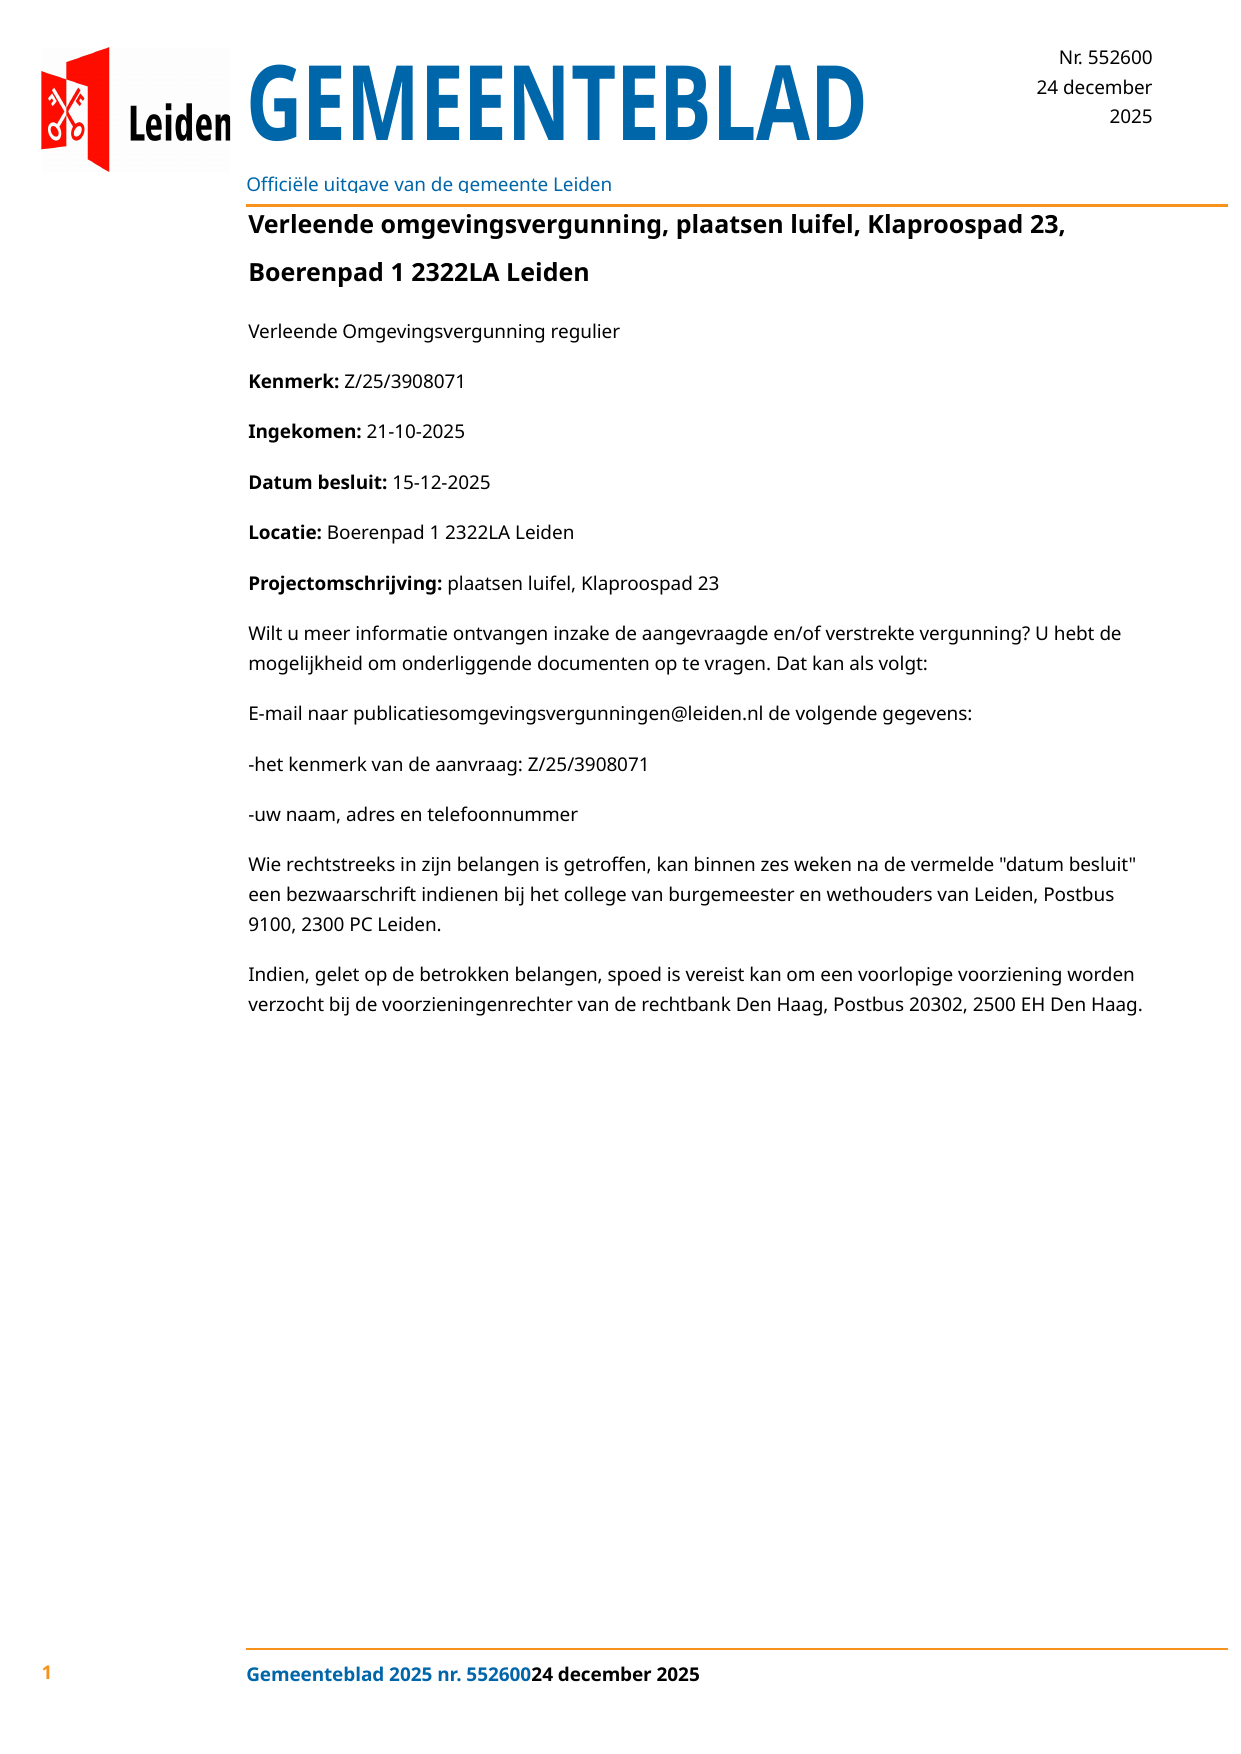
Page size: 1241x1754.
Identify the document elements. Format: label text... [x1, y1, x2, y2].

text -het kenmerk van de aanvraag: Z/25/3908071 [248, 751, 1152, 777]
text Verleende omgevingsvergunning, plaatsen luifel, Klaproospad 23, Boerenpad 1 2322LA Leiden [248, 207, 1152, 288]
picture [41, 47, 231, 172]
text Locatie: Boerenpad 1 2322LA Leiden [248, 519, 1152, 545]
text Indien, gelet op de betrokken belangen, spoed is vereist kan om een voorlopige voorziening worden verzocht bij de voorzieningenrechter van de rechtbank Den Haag, Postbus 20302, 2500 EH Den Haag. [248, 961, 1152, 1017]
text Verleende Omgevingsvergunning regulier [248, 318, 1152, 344]
text E-mail naar publicatiesomgevingsvergunningen@leiden.nl de volgende gegevens: [248, 700, 1152, 726]
text -uw naam, adres en telefoonnummer [248, 801, 1152, 827]
text Kenmerk: Z/25/3908071 [248, 368, 1152, 394]
text Ingekomen: 21-10-2025 [248, 419, 1152, 444]
text Wilt u meer informatie ontvangen inzake de aangevraagde en/of verstrekte vergunning? U hebt de mogelijkheid om onderliggende documenten op te vragen. Dat kan als volgt: [248, 620, 1152, 676]
text Projectomschrijving: plaatsen luifel, Klaproospad 23 [248, 570, 1152, 596]
text Datum besluit: 15-12-2025 [248, 469, 1152, 495]
text Wie rechtstreeks in zijn belangen is getroffen, kan binnen zes weken na de vermelde "datum besluit" een bezwaarschrift indienen bij het college van burgemeester en wethouders van Leiden, Postbus 9100, 2300 PC Leiden. [248, 852, 1152, 937]
